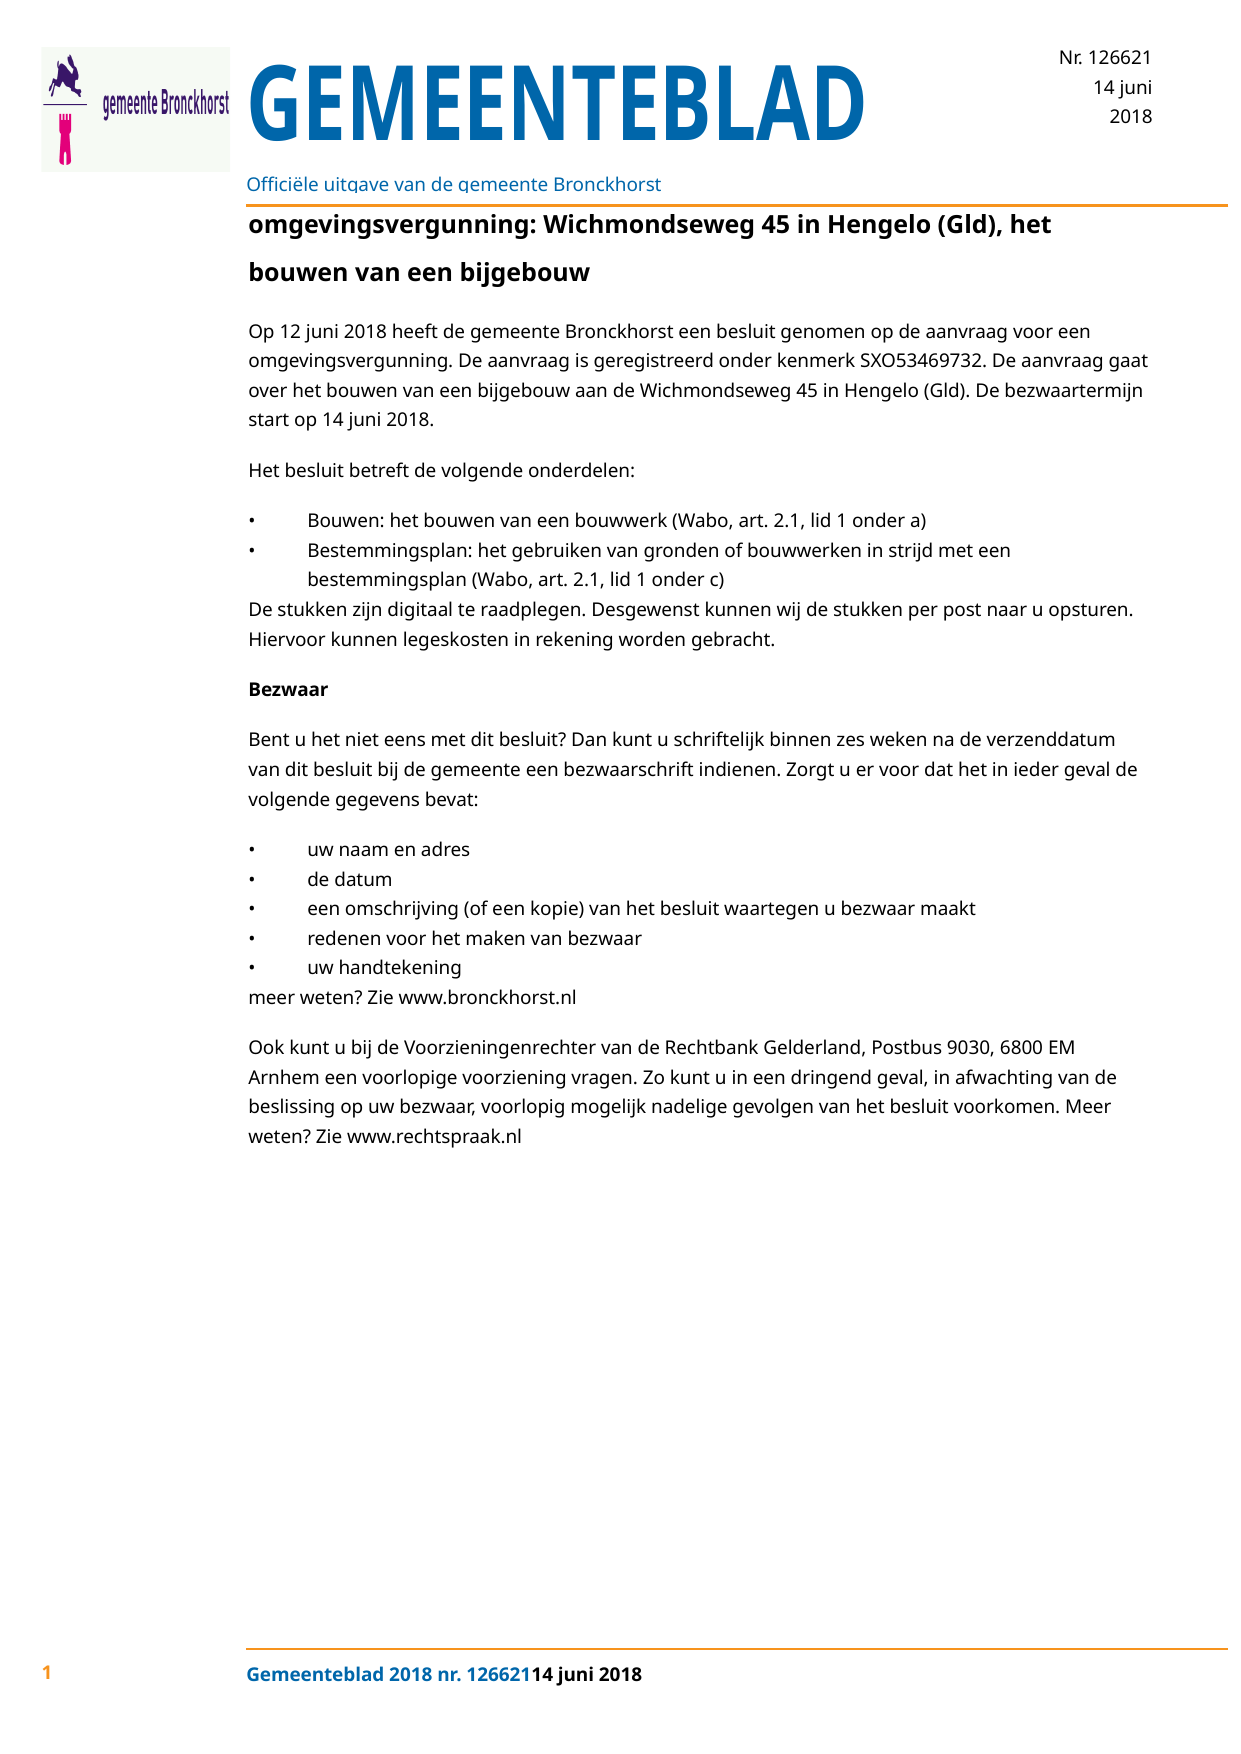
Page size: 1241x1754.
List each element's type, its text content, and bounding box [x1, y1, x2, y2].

text Ook kunt u bij de Voorzieningenrechter van de Rechtbank Gelderland, Postbus 9030, 6800 EM Arnhem een voorlopige voorziening vragen. Zo kunt u in een dringend geval, in afwachting van de beslissing op uw bezwaar, voorlopig mogelijk nadelige gevolgen van het besluit voorkomen. Meer weten? Zie www.rechtspraak.nl [248, 1034, 1152, 1149]
picture [41, 47, 231, 172]
text Het besluit betreft de volgende onderdelen: [248, 457, 1152, 483]
text De stukken zijn digitaal te raadplegen. Desgewenst kunnen wij de stukken per post naar u opsturen. Hiervoor kunnen legeskosten in rekening worden gebracht. [248, 596, 1152, 652]
list redenen voor het maken van bezwaar [248, 925, 1152, 951]
text Op 12 juni 2018 heeft de gemeente Bronckhorst een besluit genomen op de aanvraag voor een omgevingsvergunning. De aanvraag is geregistreerd onder kenmerk SXO53469732. De aanvraag gaat over het bouwen van een bijgebouw aan de Wichmondseweg 45 in Hengelo (Gld). De bezwaartermijn start op 14 juni 2018. [248, 318, 1152, 432]
text meer weten? Zie www.bronckhorst.nl [248, 984, 1152, 1010]
list uw naam en adres [248, 836, 1152, 862]
list de datum [248, 866, 1152, 892]
text Bent u het niet eens met dit besluit? Dan kunt u schriftelijk binnen zes weken na de verzenddatum van dit besluit bij de gemeente een bezwaarschrift indienen. Zorgt u er voor dat het in ieder geval de volgende gegevens bevat: [248, 727, 1152, 812]
text Bezwaar [248, 676, 1152, 702]
text omgevingsvergunning: Wichmondseweg 45 in Hengelo (Gld), het bouwen van een bijgebouw [248, 207, 1152, 288]
list een omschrijving (of een kopie) van het besluit waartegen u bezwaar maakt [248, 895, 1152, 921]
list Bestemmingsplan: het gebruiken van gronden of bouwwerken in strijd met een bestemmingsplan (Wabo, art. 2.1, lid 1 onder c) [248, 537, 1152, 592]
list Bouwen: het bouwen van een bouwwerk (Wabo, art. 2.1, lid 1 onder a) [248, 507, 1152, 533]
list uw handtekening [248, 954, 1152, 980]
